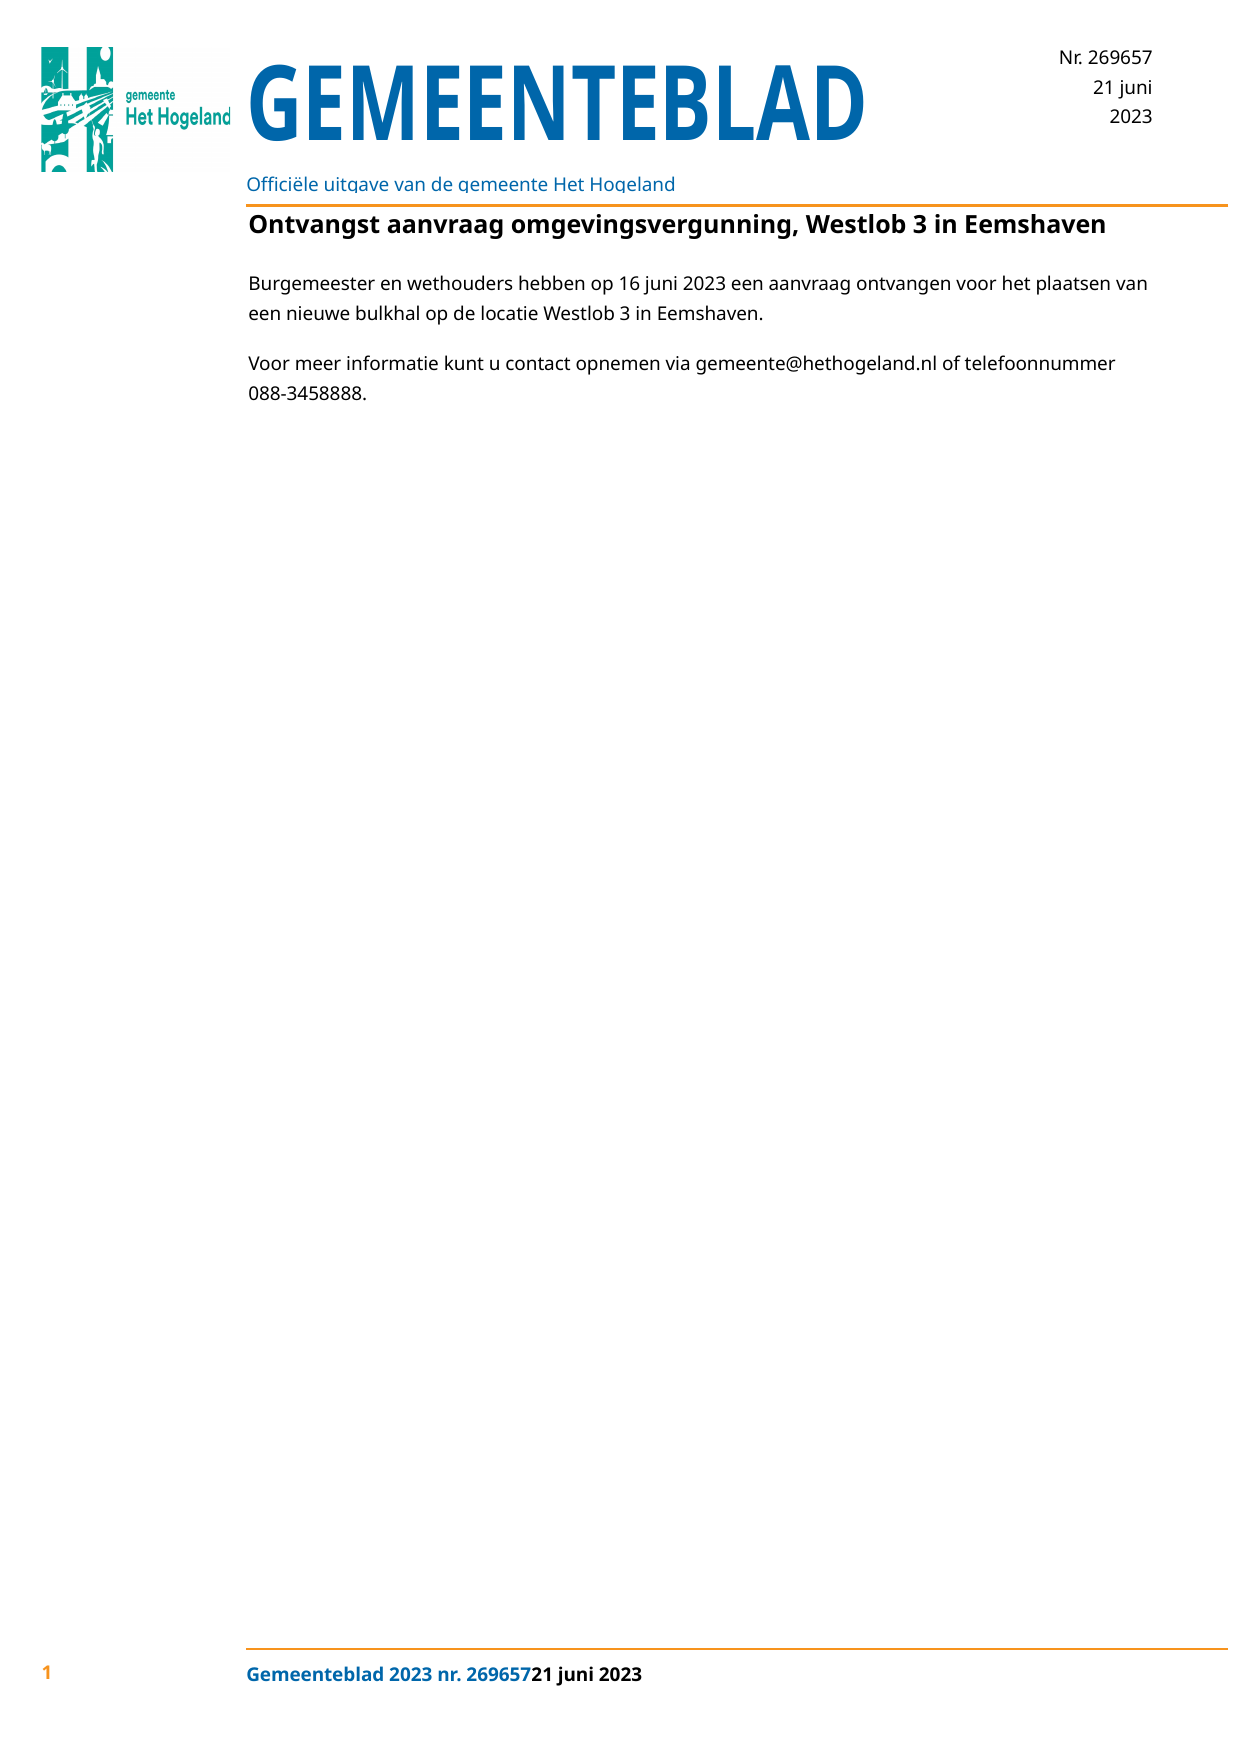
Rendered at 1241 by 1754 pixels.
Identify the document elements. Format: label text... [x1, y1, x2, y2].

text Ontvangst aanvraag omgevingsvergunning, Westlob 3 in Eemshaven [248, 207, 1152, 241]
text Burgemeester en wethouders hebben op 16 juni 2023 een aanvraag ontvangen voor het plaatsen van een nieuwe bulkhal op de locatie Westlob 3 in Eemshaven. [248, 270, 1152, 326]
text Voor meer informatie kunt u contact opnemen via gemeente@hethogeland.nl of telefoonnummer 088-3458888. [248, 350, 1152, 406]
picture [41, 47, 231, 172]
